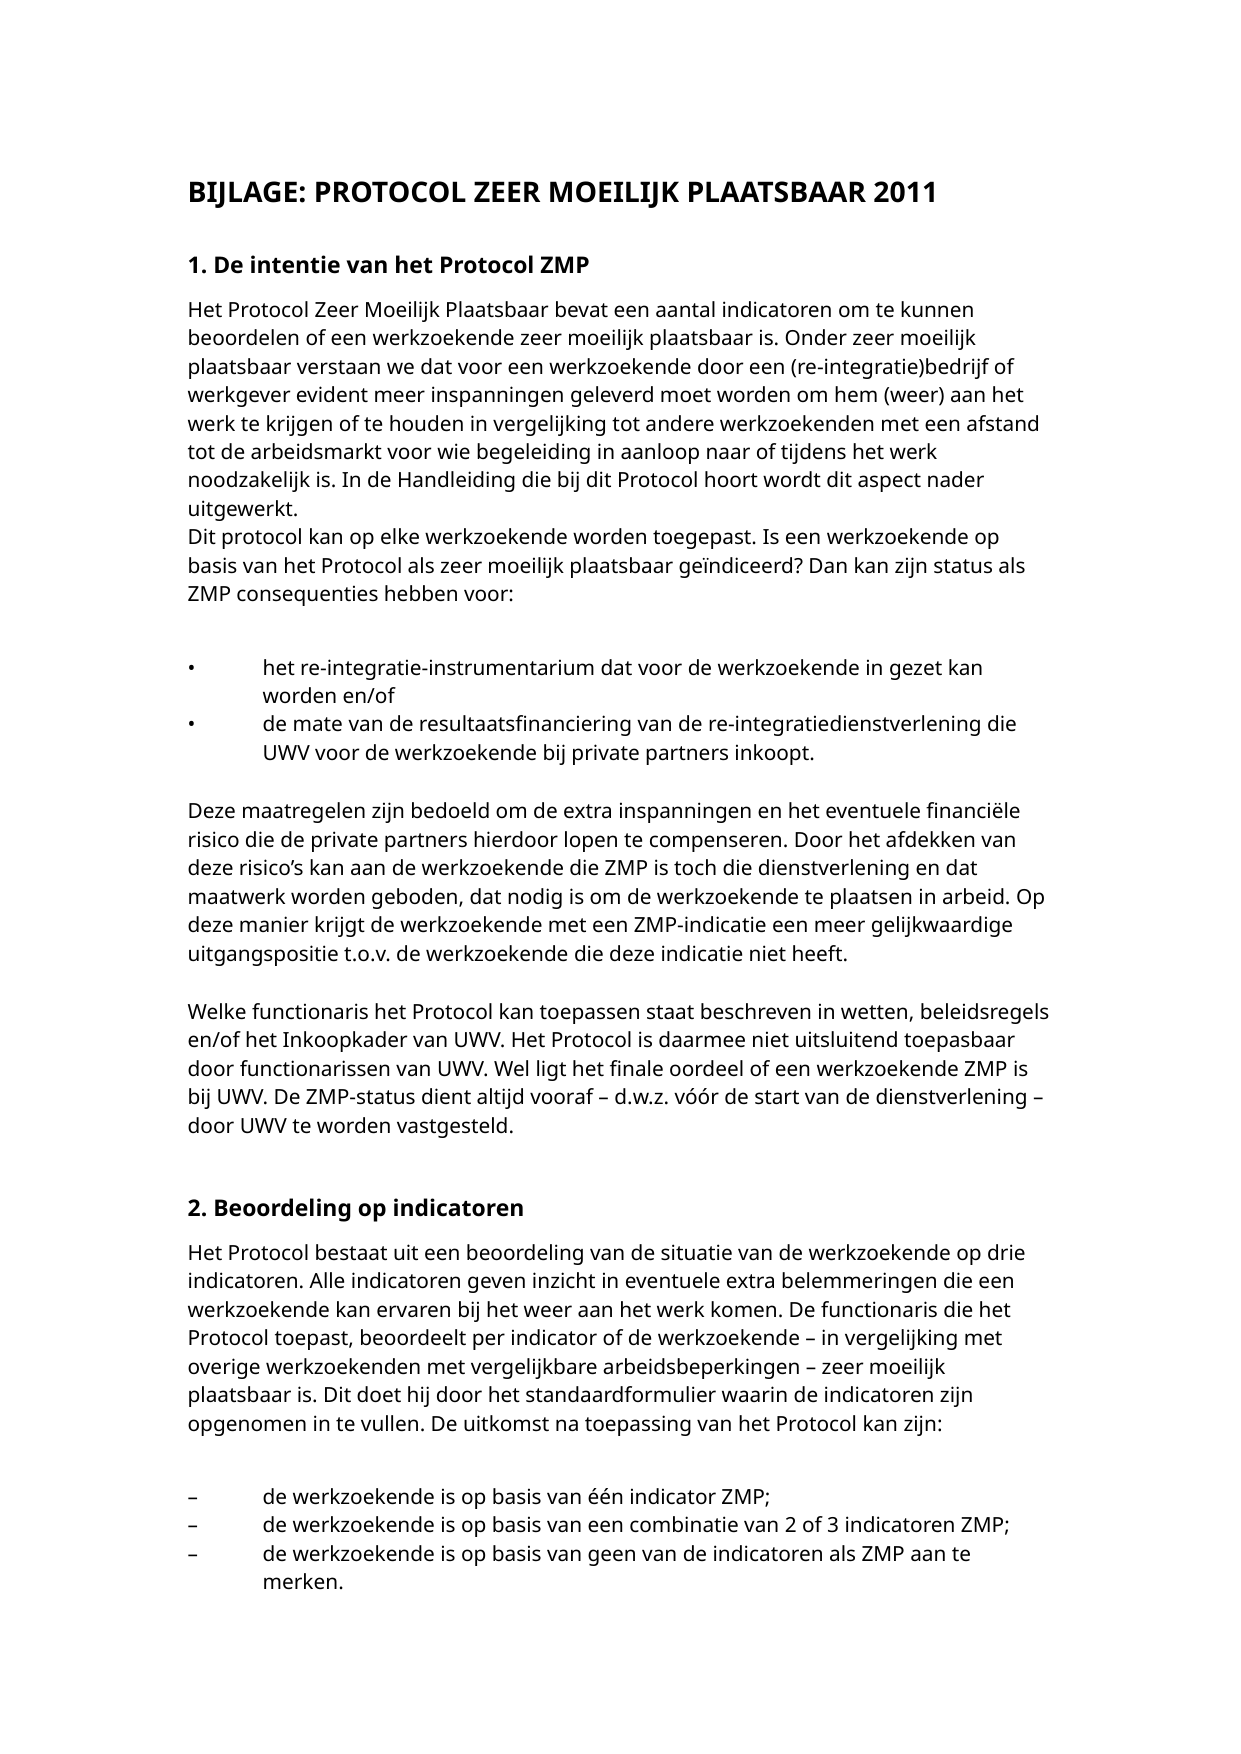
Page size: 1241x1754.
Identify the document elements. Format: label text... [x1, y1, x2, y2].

list de werkzoekende is op basis van één indicator ZMP; [187, 1482, 1053, 1511]
list de werkzoekende is op basis van geen van de indicatoren als ZMP aan te merken. [187, 1539, 1053, 1596]
text Welke functionaris het Protocol kan toepassen staat beschreven in wetten, beleidsregels en/of het Inkoopkader van UWV. Het Protocol is daarmee niet uitsluitend toepasbaar door functionarissen van UWV. Wel ligt het finale oordeel of een werkzoekende ZMP is bij UWV. De ZMP-status dient altijd vooraf – d.w.z. vóór de start van de dienstverlening – door UWV te worden vastgesteld. [187, 997, 1053, 1139]
subtitle 2. Beoordeling op indicatoren [187, 1192, 1053, 1223]
list de werkzoekende is op basis van een combinatie van 2 of 3 indicatoren ZMP; [187, 1511, 1053, 1539]
text Dit protocol kan op elke werkzoekende worden toegepast. Is een werkzoekende op basis van het Protocol als zeer moeilijk plaatsbaar geïndiceerd? Dan kan zijn status als ZMP consequenties hebben voor: [187, 522, 1053, 608]
list het re-integratie-instrumentarium dat voor de werkzoekende in gezet kan worden en/of [187, 653, 1053, 709]
subtitle 1. De intentie van het Protocol ZMP [187, 249, 1053, 280]
text Het Protocol bestaat uit een beoordeling van de situatie van de werkzoekende op drie indicatoren. Alle indicatoren geven inzicht in eventuele extra belemmeringen die een werkzoekende kan ervaren bij het weer aan het werk komen. De functionaris die het Protocol toepast, beoordeelt per indicator of de werkzoekende – in vergelijking met overige werkzoekenden met vergelijkbare arbeidsbeperkingen – zeer moeilijk plaatsbaar is. Dit doet hij door het standaardformulier waarin de indicatoren zijn opgenomen in te vullen. De uitkomst na toepassing van het Protocol kan zijn: [187, 1238, 1053, 1437]
text Het Protocol Zeer Moeilijk Plaatsbaar bevat een aantal indicatoren om te kunnen beoordelen of een werkzoekende zeer moeilijk plaatsbaar is. Onder zeer moeilijk plaatsbaar verstaan we dat voor een werkzoekende door een (re-integratie)bedrijf of werkgever evident meer inspanningen geleverd moet worden om hem (weer) aan het werk te krijgen of te houden in vergelijking tot andere werkzoekenden met een afstand tot de arbeidsmarkt voor wie begeleiding in aanloop naar of tijdens het werk noodzakelijk is. In de Handleiding die bij dit Protocol hoort wordt dit aspect nader uitgewerkt. [187, 295, 1053, 522]
list de mate van de resultaatsfinanciering van de re-integratiedienstverlening die UWV voor de werkzoekende bij private partners inkoopt. [187, 709, 1053, 766]
text Deze maatregelen zijn bedoeld om de extra inspanningen en het eventuele financiële risico die de private partners hierdoor lopen te compenseren. Door het afdekken van deze risico’s kan aan de werkzoekende die ZMP is toch die dienstverlening en dat maatwerk worden geboden, dat nodig is om de werkzoekende te plaatsen in arbeid. Op deze manier krijgt de werkzoekende met een ZMP-indicatie een meer gelijkwaardige uitgangspositie t.o.v. de werkzoekende die deze indicatie niet heeft. [187, 796, 1053, 967]
subtitle BIJLAGE: PROTOCOL ZEER MOEILIJK PLAATSBAAR 2011 [187, 172, 1053, 211]
